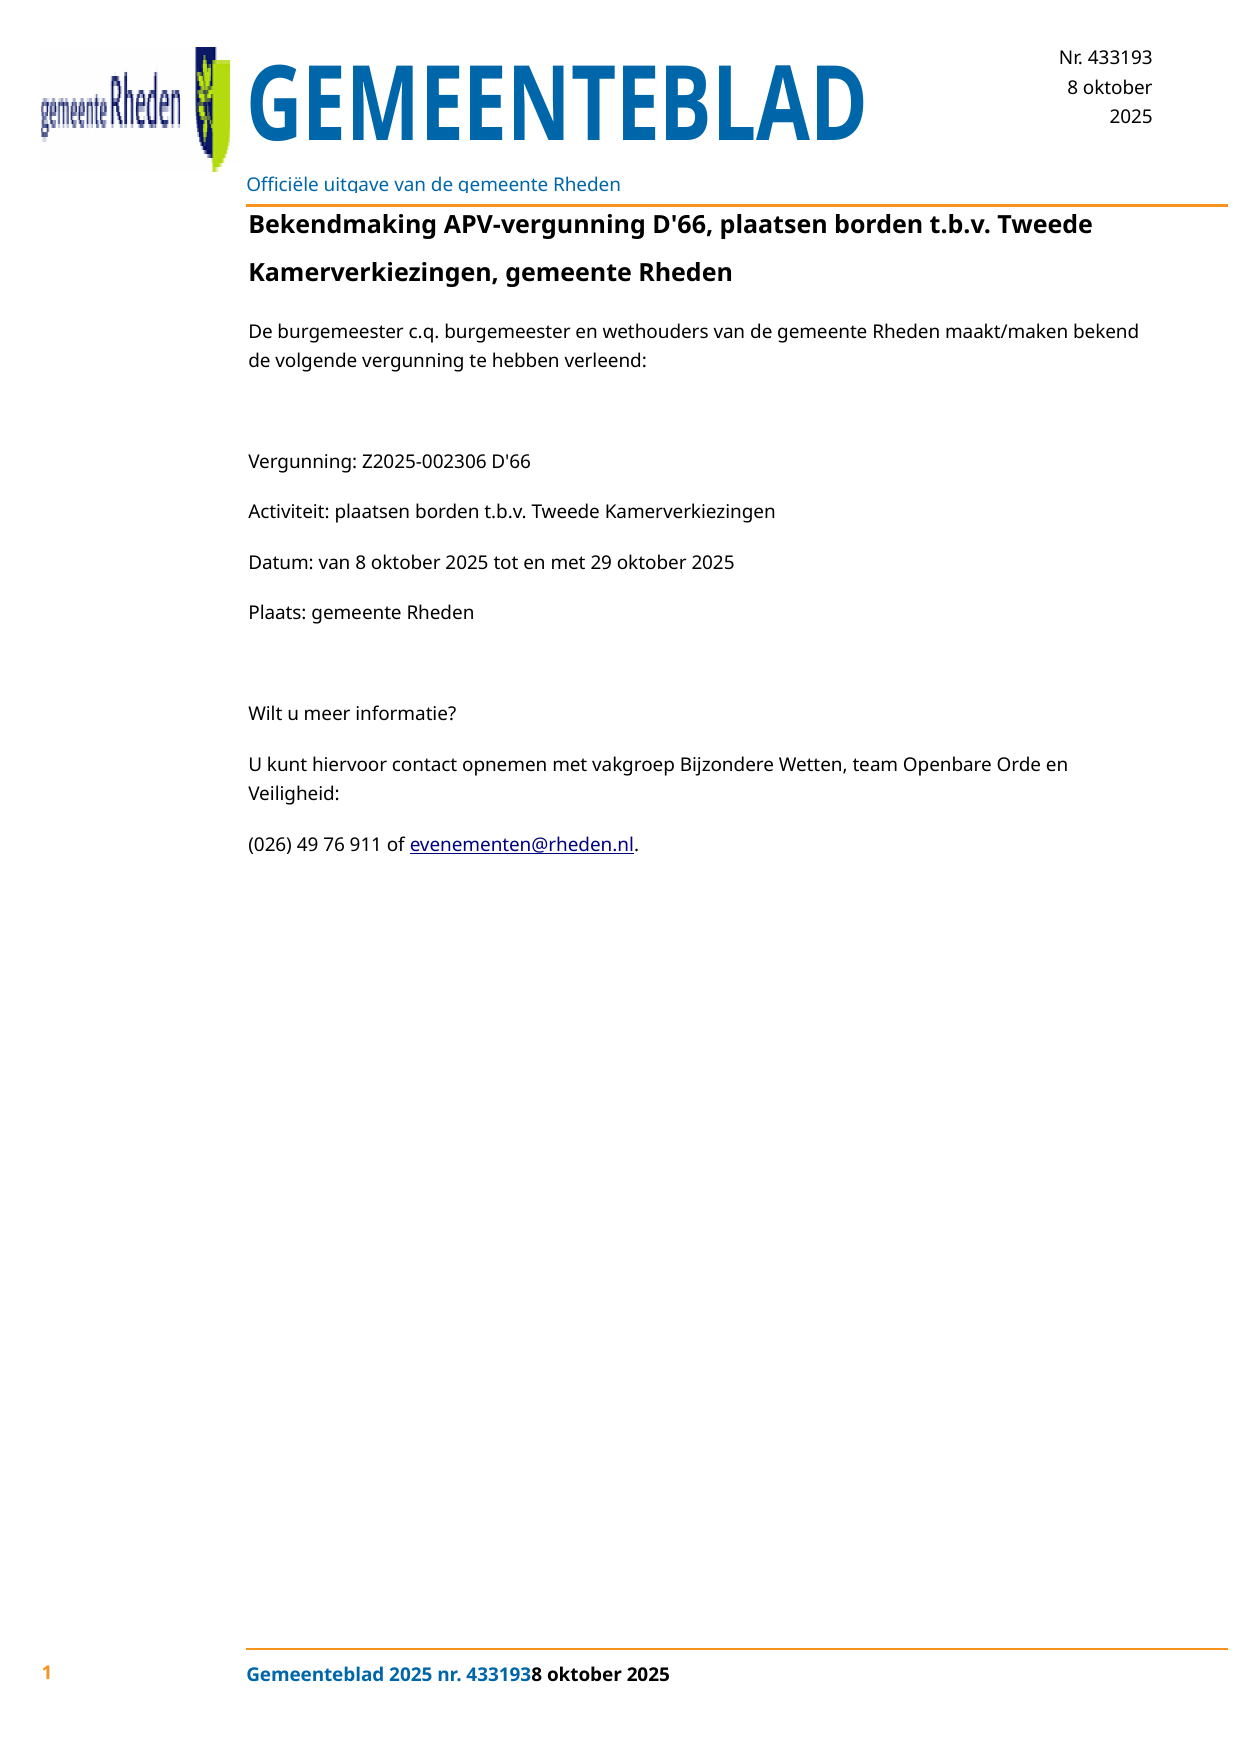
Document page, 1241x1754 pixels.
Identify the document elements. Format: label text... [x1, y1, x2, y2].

text U kunt hiervoor contact opnemen met vakgroep Bijzondere Wetten, team Openbare Orde en Veiligheid: [248, 751, 1152, 806]
text Plaats: gemeente Rheden [248, 599, 1152, 625]
text Datum: van 8 oktober 2025 tot en met 29 oktober 2025 [248, 549, 1152, 575]
text Wilt u meer informatie? [248, 700, 1152, 726]
text (026) 49 76 911 of evenementen@rheden.nl. [248, 831, 1152, 857]
picture [41, 47, 231, 172]
text De burgemeester c.q. burgemeester en wethouders van de gemeente Rheden maakt/maken bekend de volgende vergunning te hebben verleend: [248, 318, 1152, 373]
text Bekendmaking APV-vergunning D'66, plaatsen borden t.b.v. Tweede Kamerverkiezingen, gemeente Rheden [248, 207, 1152, 288]
text Activiteit: plaatsen borden t.b.v. Tweede Kamerverkiezingen [248, 499, 1152, 524]
text Vergunning: Z2025-002306 D'66 [248, 448, 1152, 474]
